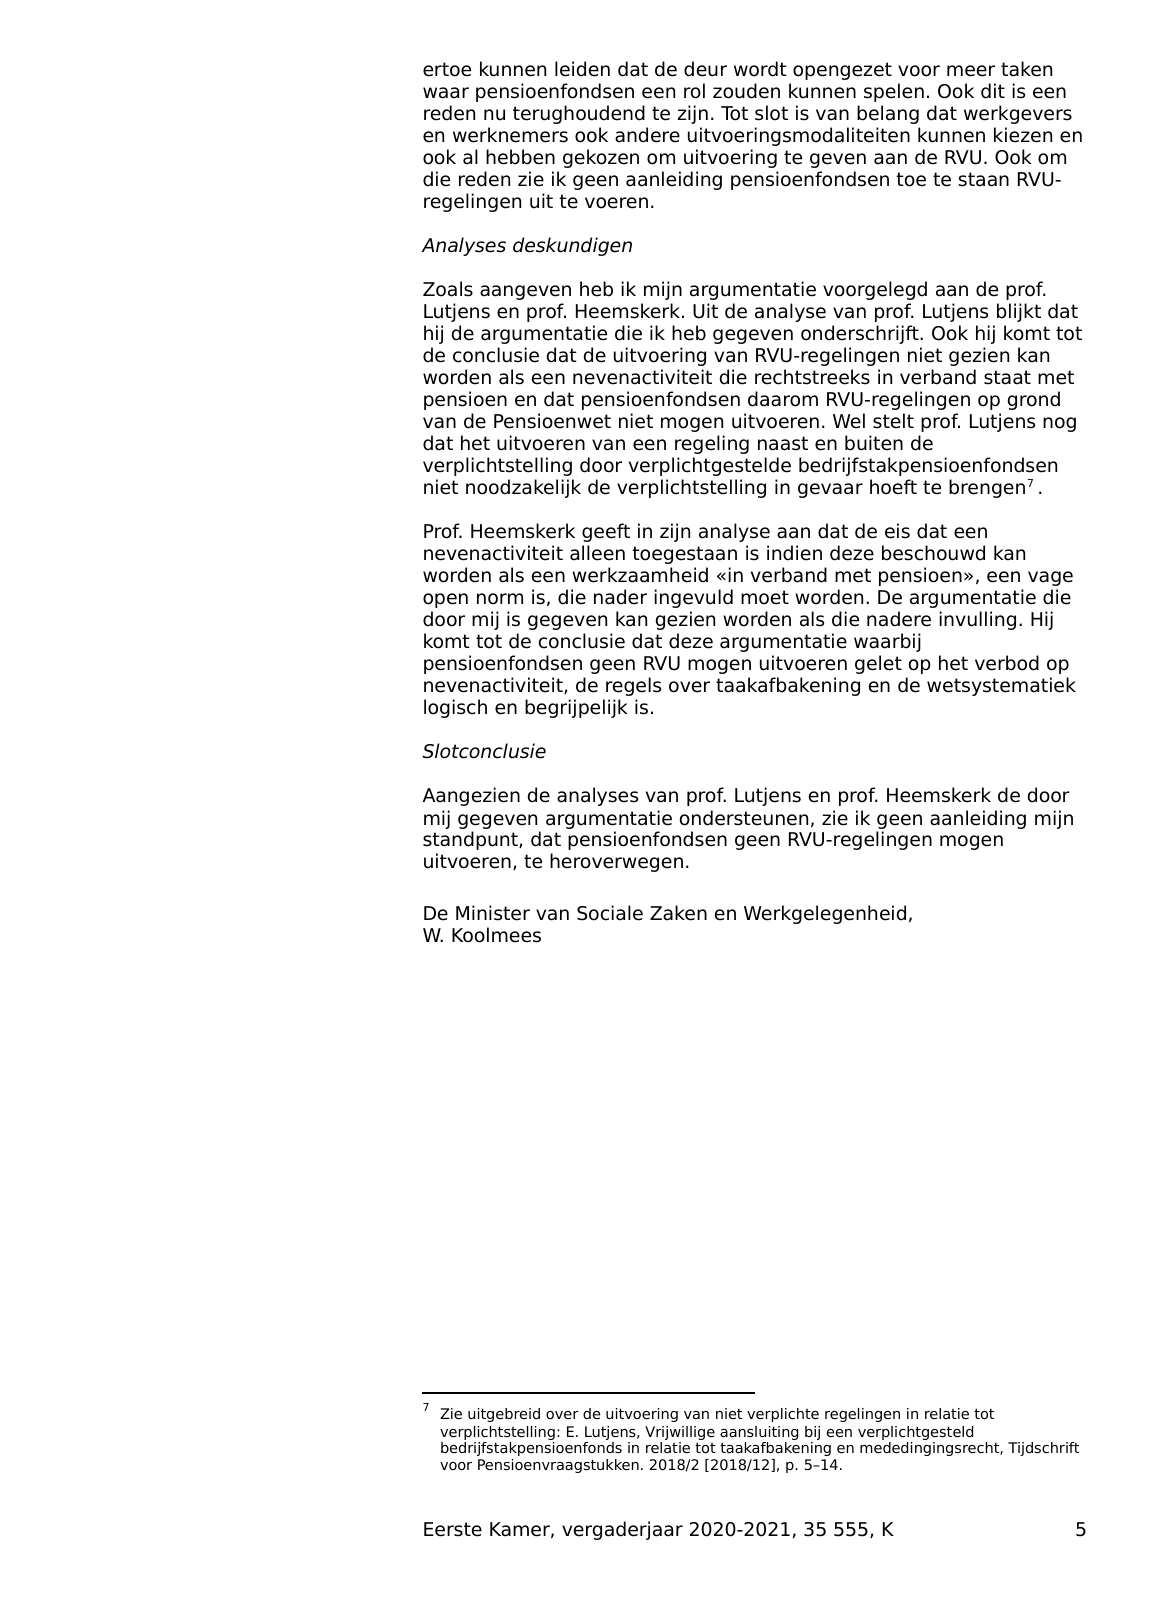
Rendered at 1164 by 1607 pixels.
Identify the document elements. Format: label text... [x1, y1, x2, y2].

text Zie uitgebreid over de uitvoering van niet verplichte regelingen in relatie tot verplichtstelling: E. Lutjens, Vrijwillige aansluiting bij een verplichtgesteld bedrijfstakpensioenfonds in relatie tot taakafbakening en mededingingsrecht, Tijdschrift voor Pensioenvraagstukken. 2018/2 [2018/12], p. 5–14. [422, 1402, 1087, 1474]
subtitle Slotconclusie [422, 741, 1087, 763]
text Aangezien de analyses van prof. Lutjens en prof. Heemskerk de door mij gegeven argumentatie ondersteunen, zie ik geen aanleiding mijn standpunt, dat pensioenfondsen geen RVU-regelingen mogen uitvoeren, te heroverwegen. [422, 785, 1087, 873]
text ertoe kunnen leiden dat de deur wordt opengezet voor meer taken waar pensioenfondsen een rol zouden kunnen spelen. Ook dit is een reden nu terughoudend te zijn. Tot slot is van belang dat werkgevers en werknemers ook andere uitvoeringsmodaliteiten kunnen kiezen en ook al hebben gekozen om uitvoering te geven aan de RVU. Ook om die reden zie ik geen aanleiding pensioenfondsen toe te staan RVU-regelingen uit te voeren. [422, 59, 1087, 213]
text De Minister van Sociale Zaken en Werkgelegenheid, W. Koolmees [422, 903, 1087, 947]
text Prof. Heemskerk geeft in zijn analyse aan dat de eis dat een nevenactiviteit alleen toegestaan is indien deze beschouwd kan worden als een werkzaamheid «in verband met pensioen», een vage open norm is, die nader ingevuld moet worden. De argumentatie die door mij is gegeven kan gezien worden als die nadere invulling. Hij komt tot de conclusie dat deze argumentatie waarbij pensioenfondsen geen RVU mogen uitvoeren gelet op het verbod op nevenactiviteit, de regels over taakafbakening en de wetsystematiek logisch en begrijpelijk is. [422, 521, 1087, 719]
text Zoals aangeven heb ik mijn argumentatie voorgelegd aan de prof. Lutjens en prof. Heemskerk. Uit de analyse van prof. Lutjens blijkt dat hij de argumentatie die ik heb gegeven onderschrijft. Ook hij komt tot de conclusie dat de uitvoering van RVU-regelingen niet gezien kan worden als een nevenactiviteit die rechtstreeks in verband staat met pensioen en dat pensioenfondsen daarom RVU-regelingen op grond van de Pensioenwet niet mogen uitvoeren. Wel stelt prof. Lutjens nog dat het uitvoeren van een regeling naast en buiten de verplichtstelling door verplichtgestelde bedrijfstakpensioenfondsen niet noodzakelijk de verplichtstelling in gevaar hoeft te brengen. [422, 279, 1087, 499]
subtitle Analyses deskundigen [422, 235, 1087, 257]
